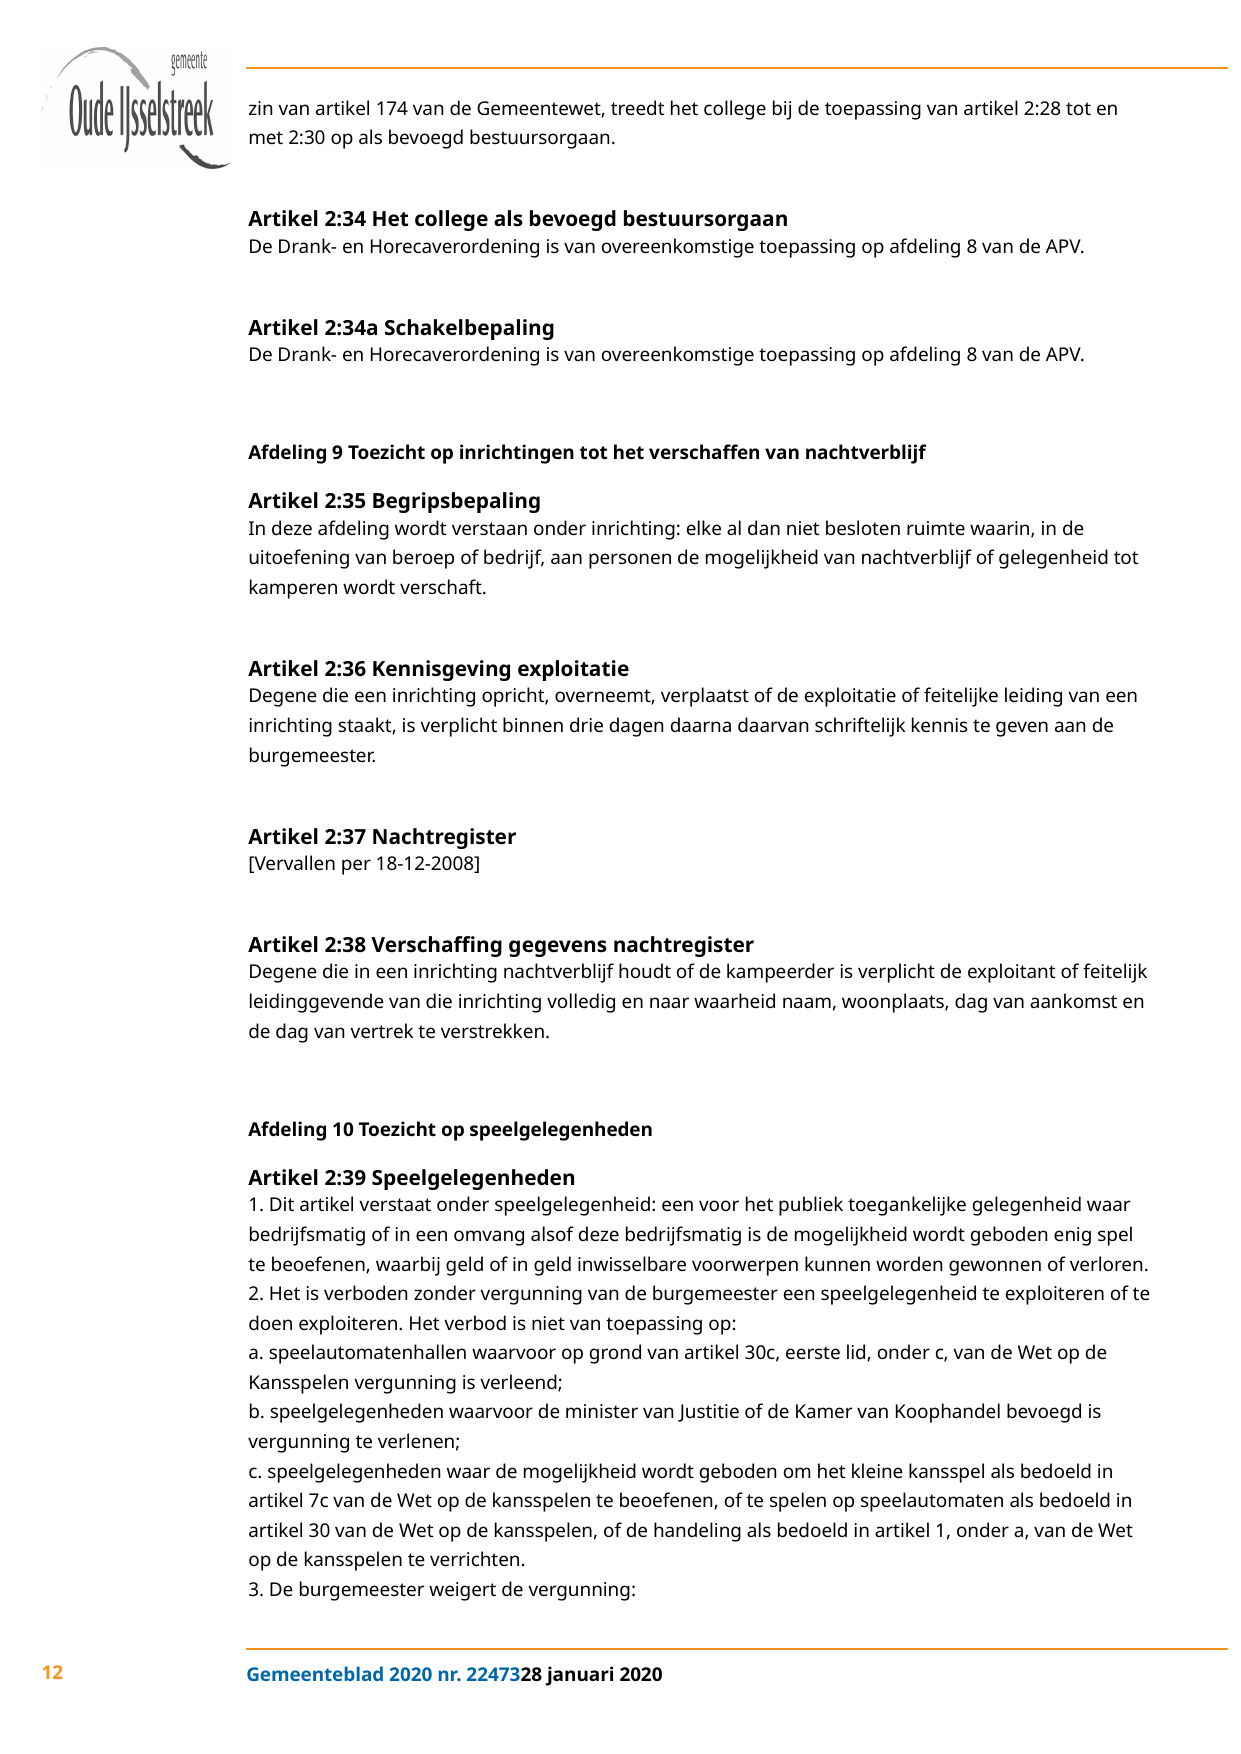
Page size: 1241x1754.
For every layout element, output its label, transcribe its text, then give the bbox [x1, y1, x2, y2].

text 1. Dit artikel verstaat onder speelgelegenheid: een voor het publiek toegankelijke gelegenheid waar bedrijfsmatig of in een omvang alsof deze bedrijfsmatig is de mogelijkheid wordt geboden enig spel te beoefenen, waarbij geld of in geld inwisselbare voorwerpen kunnen worden gewonnen of verloren. [248, 1192, 1152, 1276]
text a. speelautomatenhallen waarvoor op grond van artikel 30c, eerste lid, onder c, van de Wet op de Kansspelen vergunning is verleend; [248, 1339, 1152, 1395]
text Artikel 2:35 Begripsbepaling [248, 487, 1152, 515]
text De Drank- en Horecaverordening is van overeenkomstige toepassing op afdeling 8 van de APV. [248, 233, 1152, 258]
text Degene die in een inrichting nachtverblijf houdt of de kampeerder is verplicht de exploitant of feitelijk leidinggevende van die inrichting volledig en naar waarheid naam, woonplaats, dag van aankomst en de dag van vertrek te verstrekken. [248, 959, 1152, 1043]
text Afdeling 9 Toezicht op inrichtingen tot het verschaffen van nachtverblijf [248, 437, 1152, 466]
text Artikel 2:34 Het college als bevoegd bestuursorgaan [248, 204, 1152, 233]
text Artikel 2:39 Speelgelegenheden [248, 1163, 1152, 1192]
text zin van artikel 174 van de Gemeentewet, treedt het college bij de toepassing van artikel 2:28 tot en met 2:30 op als bevoegd bestuursorgaan. [248, 95, 1152, 150]
text De Drank- en Horecaverordening is van overeenkomstige toepassing op afdeling 8 van de APV. [248, 341, 1152, 367]
picture [41, 47, 231, 172]
text b. speelgelegenheden waarvoor de minister van Justitie of de Kamer van Koophandel bevoegd is vergunning te verlenen; [248, 1399, 1152, 1454]
text Artikel 2:38 Verschaffing gegevens nachtregister [248, 930, 1152, 959]
text Artikel 2:34a Schakelbepaling [248, 313, 1152, 341]
text Artikel 2:37 Nachtregister [248, 822, 1152, 850]
text 2. Het is verboden zonder vergunning van de burgemeester een speelgelegenheid te exploiteren of te doen exploiteren. Het verbod is niet van toepassing op: [248, 1280, 1152, 1336]
text [Vervallen per 18-12-2008] [248, 850, 1152, 876]
text Afdeling 10 Toezicht op speelgelegenheden [248, 1114, 1152, 1142]
text In deze afdeling wordt verstaan onder inrichting: elke al dan niet besloten ruimte waarin, in de uitoefening van beroep of bedrijf, aan personen de mogelijkheid van nachtverblijf of gelegenheid tot kamperen wordt verschaft. [248, 515, 1152, 600]
text Artikel 2:36 Kennisgeving exploitatie [248, 654, 1152, 683]
text Degene die een inrichting opricht, overneemt, verplaatst of de exploitatie of feitelijke leiding van een inrichting staakt, is verplicht binnen drie dagen daarna daarvan schriftelijk kennis te geven aan de burgemeester. [248, 683, 1152, 767]
text 3. De burgemeester weigert de vergunning: [248, 1576, 1152, 1602]
text c. speelgelegenheden waar de mogelijkheid wordt geboden om het kleine kansspel als bedoeld in artikel 7c van de Wet op de kansspelen te beoefenen, of te spelen op speelautomaten als bedoeld in artikel 30 van de Wet op de kansspelen, of de handeling als bedoeld in artikel 1, onder a, van de Wet op de kansspelen te verrichten. [248, 1458, 1152, 1572]
